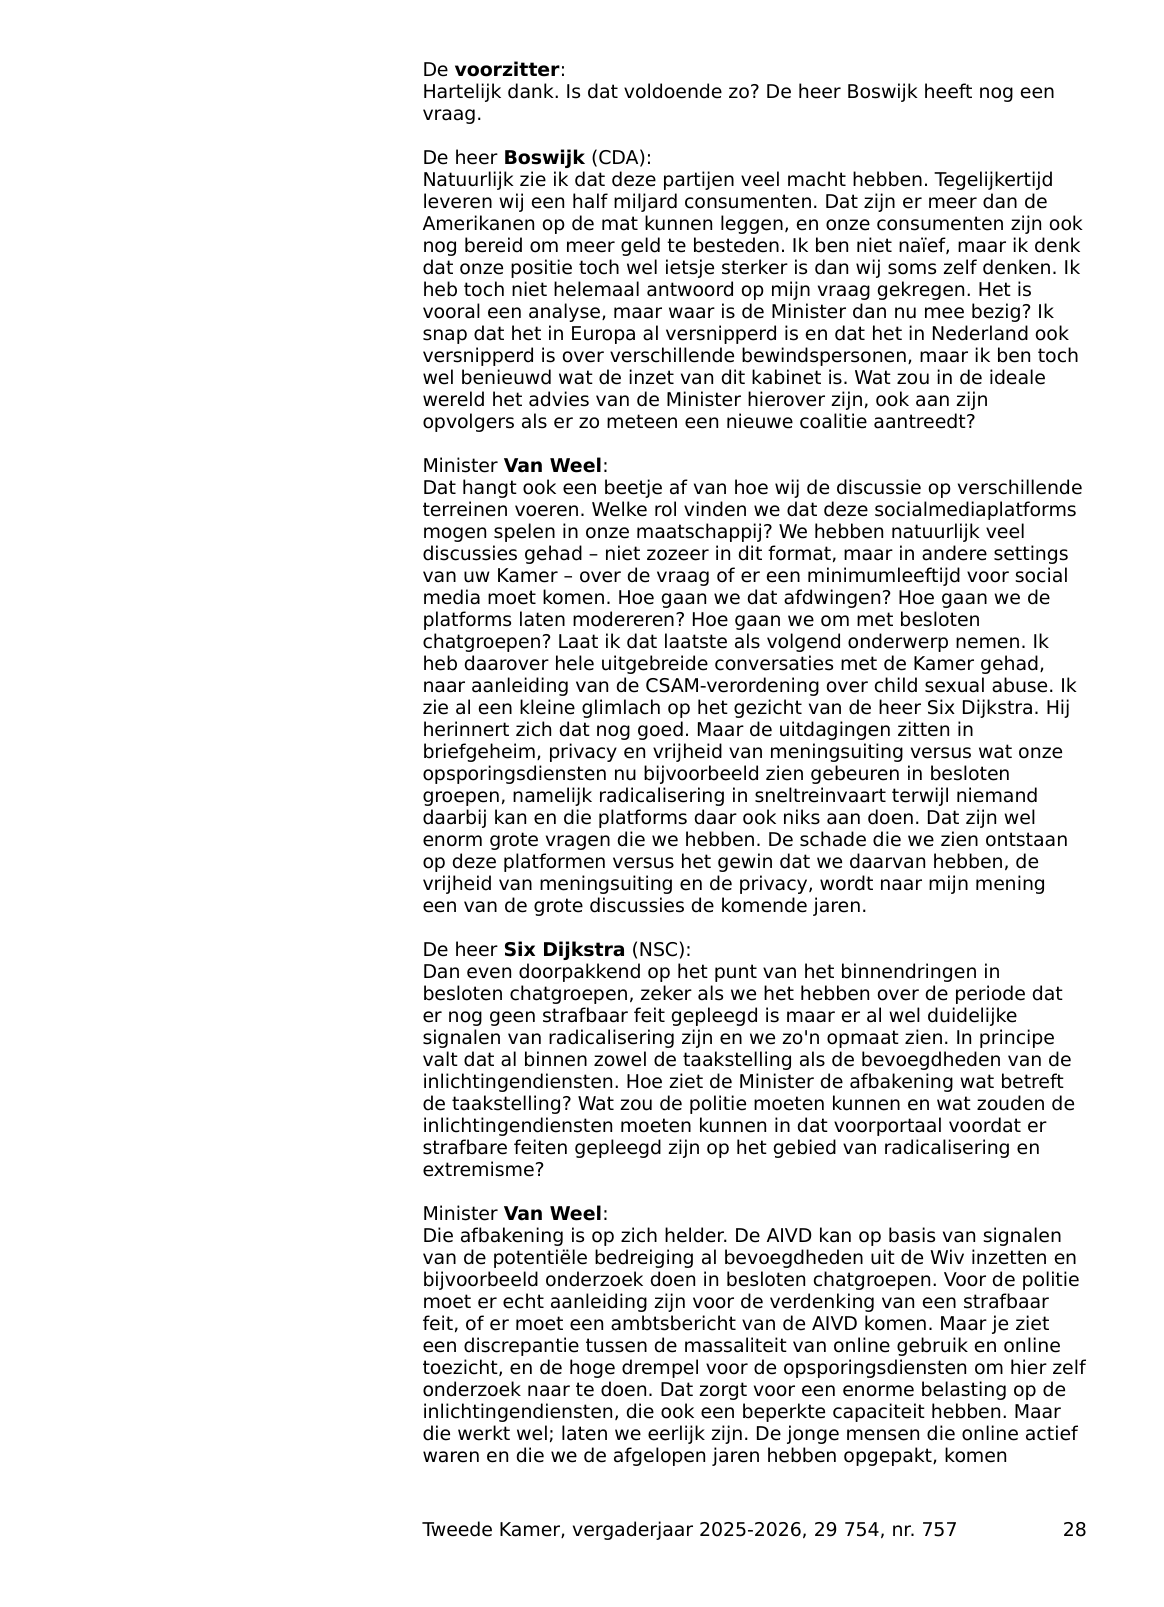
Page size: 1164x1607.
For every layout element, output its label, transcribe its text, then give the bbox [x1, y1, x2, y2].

text Die afbakening is op zich helder. De AIVD kan op basis van signalen van de potentiële bedreiging al bevoegdheden uit de Wiv inzetten en bijvoorbeeld onderzoek doen in besloten chatgroepen. Voor de politie moet er echt aanleiding zijn voor de verdenking van een strafbaar feit, of er moet een ambtsbericht van de AIVD komen. Maar je ziet een discrepantie tussen de massaliteit van online gebruik en online toezicht, en de hoge drempel voor de opsporingsdiensten om hier zelf onderzoek naar te doen. Dat zorgt voor een enorme belasting op de inlichtingendiensten, die ook een beperkte capaciteit hebben. Maar die werkt wel; laten we eerlijk zijn. De jonge mensen die online actief waren en die we de afgelopen jaren hebben opgepakt, komen [422, 1225, 1087, 1467]
text De heer Six Dijkstra (NSC): [422, 939, 1087, 961]
text De voorzitter: [422, 59, 1087, 81]
text Hartelijk dank. Is dat voldoende zo? De heer Boswijk heeft nog een vraag. [422, 81, 1087, 125]
text Dat hangt ook een beetje af van hoe wij de discussie op verschillende terreinen voeren. Welke rol vinden we dat deze socialmediaplatforms mogen spelen in onze maatschappij? We hebben natuurlijk veel discussies gehad – niet zozeer in dit format, maar in andere settings van uw Kamer – over de vraag of er een minimumleeftijd voor social media moet komen. Hoe gaan we dat afdwingen? Hoe gaan we de platforms laten modereren? Hoe gaan we om met besloten chatgroepen? Laat ik dat laatste als volgend onderwerp nemen. Ik heb daarover hele uitgebreide conversaties met de Kamer gehad, naar aanleiding van de CSAM-verordening over child sexual abuse. Ik zie al een kleine glimlach op het gezicht van de heer Six Dijkstra. Hij herinnert zich dat nog goed. Maar de uitdagingen zitten in briefgeheim, privacy en vrijheid van meningsuiting versus wat onze opsporingsdiensten nu bijvoorbeeld zien gebeuren in besloten groepen, namelijk radicalisering in sneltreinvaart terwijl niemand daarbij kan en die platforms daar ook niks aan doen. Dat zijn wel enorm grote vragen die we hebben. De schade die we zien ontstaan op deze platformen versus het gewin dat we daarvan hebben, de vrijheid van meningsuiting en de privacy, wordt naar mijn mening een van de grote discussies de komende jaren. [422, 477, 1087, 917]
text Dan even doorpakkend op het punt van het binnendringen in besloten chatgroepen, zeker als we het hebben over de periode dat er nog geen strafbaar feit gepleegd is maar er al wel duidelijke signalen van radicalisering zijn en we zo'n opmaat zien. In principe valt dat al binnen zowel de taakstelling als de bevoegdheden van de inlichtingendiensten. Hoe ziet de Minister de afbakening wat betreft de taakstelling? Wat zou de politie moeten kunnen en wat zouden de inlichtingendiensten moeten kunnen in dat voorportaal voordat er strafbare feiten gepleegd zijn op het gebied van radicalisering en extremisme? [422, 961, 1087, 1181]
text De heer Boswijk (CDA): [422, 147, 1087, 169]
text Minister Van Weel: [422, 455, 1087, 477]
text Natuurlijk zie ik dat deze partijen veel macht hebben. Tegelijkertijd leveren wij een half miljard consumenten. Dat zijn er meer dan de Amerikanen op de mat kunnen leggen, en onze consumenten zijn ook nog bereid om meer geld te besteden. Ik ben niet naïef, maar ik denk dat onze positie toch wel ietsje sterker is dan wij soms zelf denken. Ik heb toch niet helemaal antwoord op mijn vraag gekregen. Het is vooral een analyse, maar waar is de Minister dan nu mee bezig? Ik snap dat het in Europa al versnipperd is en dat het in Nederland ook versnipperd is over verschillende bewindspersonen, maar ik ben toch wel benieuwd wat de inzet van dit kabinet is. Wat zou in de ideale wereld het advies van de Minister hierover zijn, ook aan zijn opvolgers als er zo meteen een nieuwe coalitie aantreedt? [422, 169, 1087, 433]
text Minister Van Weel: [422, 1203, 1087, 1225]
